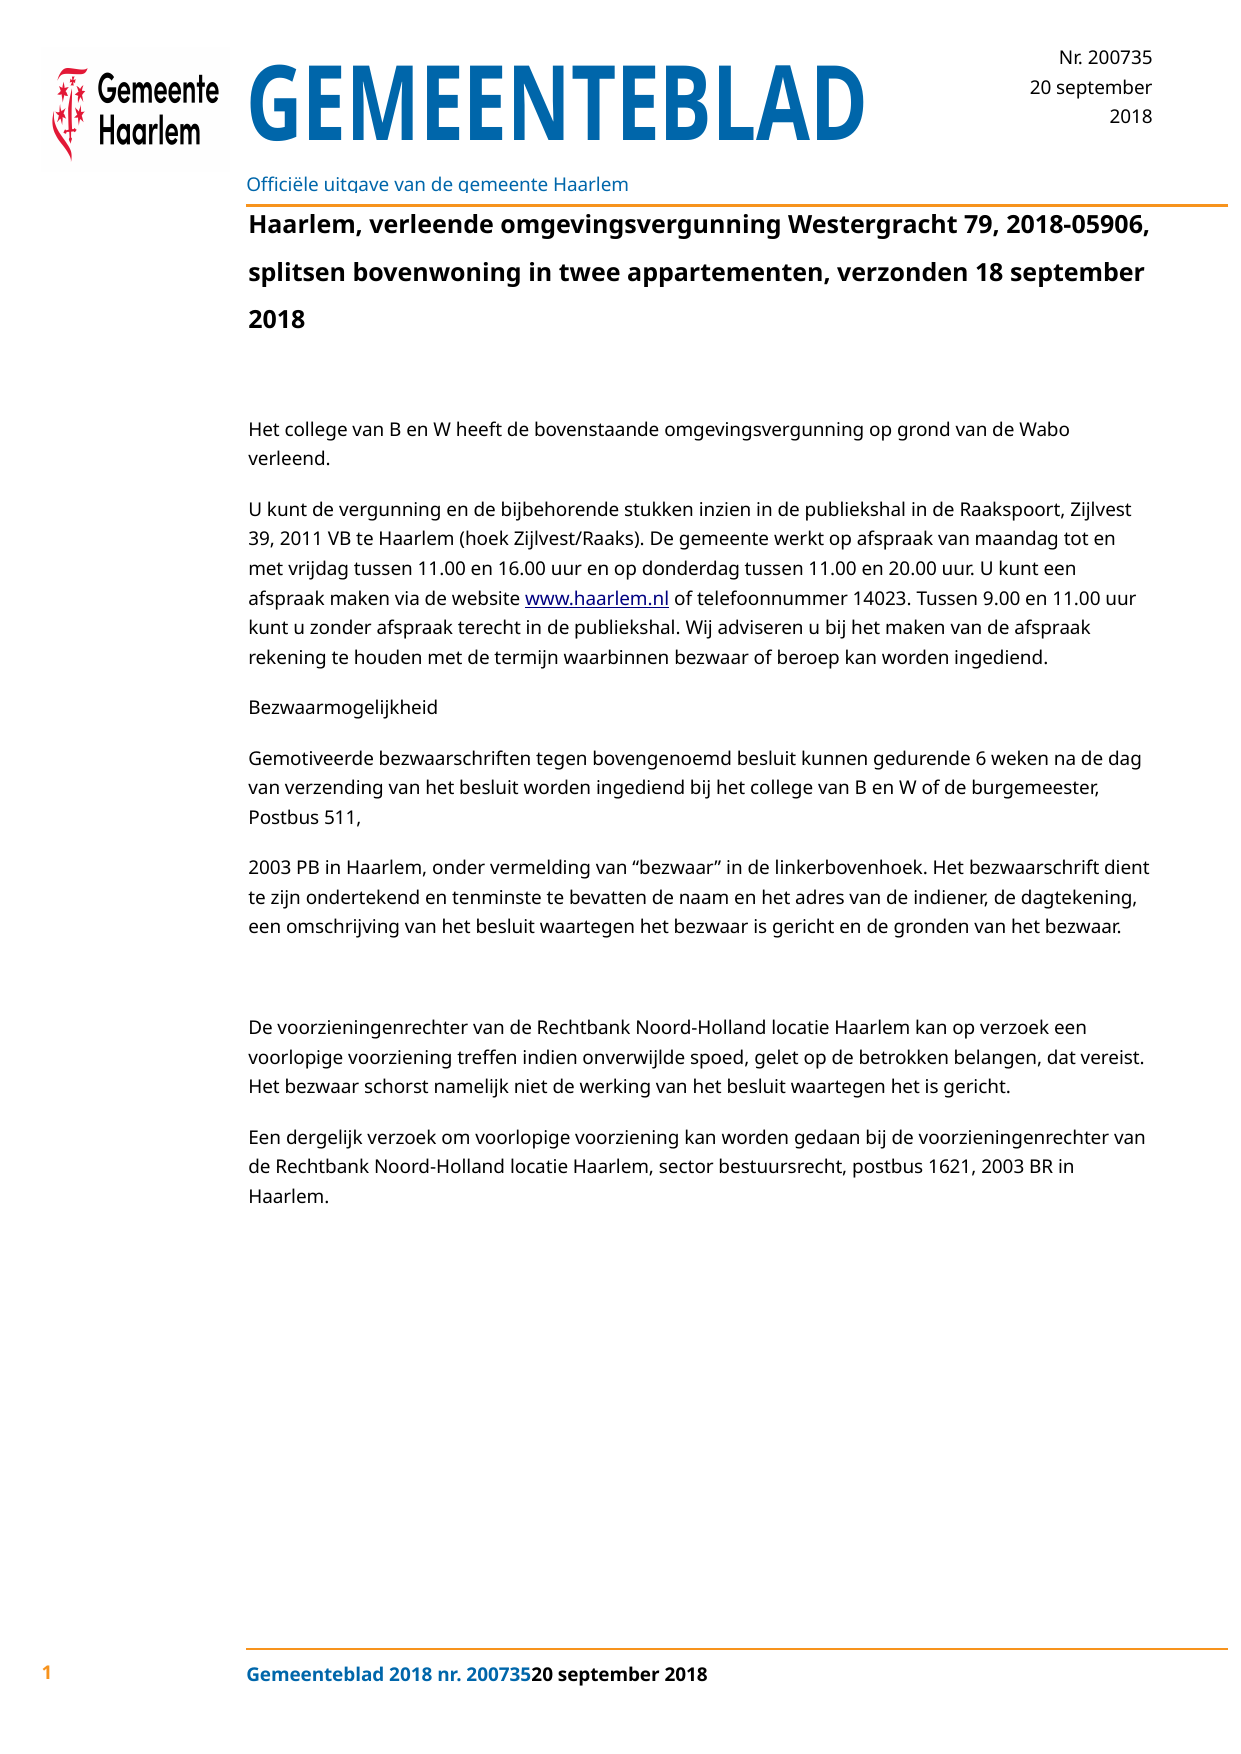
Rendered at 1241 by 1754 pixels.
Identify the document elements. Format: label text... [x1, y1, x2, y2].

text Haarlem, verleende omgevingsvergunning Westergracht 79, 2018-05906, splitsen bovenwoning in twee appartementen, verzonden 18 september 2018 [248, 207, 1152, 336]
text Het college van B en W heeft de bovenstaande omgevingsvergunning op grond van de Wabo verleend. [248, 416, 1152, 471]
text 2003 PB in Haarlem, onder vermelding van “bezwaar” in de linkerbovenhoek. Het bezwaarschrift dient te zijn ondertekend en tenminste te bevatten de naam en het adres van de indiener, de dagtekening, een omschrijving van het besluit waartegen het bezwaar is gericht en de gronden van het bezwaar. [248, 854, 1152, 939]
text U kunt de vergunning en de bijbehorende stukken inzien in de publiekshal in de Raakspoort, Zijlvest 39, 2011 VB te Haarlem (hoek Zijlvest/Raaks). De gemeente werkt op afspraak van maandag tot en met vrijdag tussen 11.00 en 16.00 uur en op donderdag tussen 11.00 en 20.00 uur. U kunt een afspraak maken via de website www.haarlem.nl of telefoonnummer 14023. Tussen 9.00 en 11.00 uur kunt u zonder afspraak terecht in de publiekshal. Wij adviseren u bij het maken van de afspraak rekening te houden met de termijn waarbinnen bezwaar of beroep kan worden ingediend. [248, 496, 1152, 669]
text Gemotiveerde bezwaarschriften tegen bovengenoemd besluit kunnen gedurende 6 weken na de dag van verzending van het besluit worden ingediend bij het college van B en W of de burgemeester, Postbus 511, [248, 745, 1152, 829]
picture [41, 47, 231, 172]
text Bezwaarmogelijkheid [248, 694, 1152, 720]
text Een dergelijk verzoek om voorlopige voorziening kan worden gedaan bij de voorzieningenrechter van de Rechtbank Noord-Holland locatie Haarlem, sector bestuursrecht, postbus 1621, 2003 BR in Haarlem. [248, 1124, 1152, 1209]
text De voorzieningenrechter van de Rechtbank Noord-Holland locatie Haarlem kan op verzoek een voorlopige voorziening treffen indien onverwijlde spoed, gelet op de betrokken belangen, dat vereist. Het bezwaar schorst namelijk niet de werking van het besluit waartegen het is gericht. [248, 1014, 1152, 1099]
